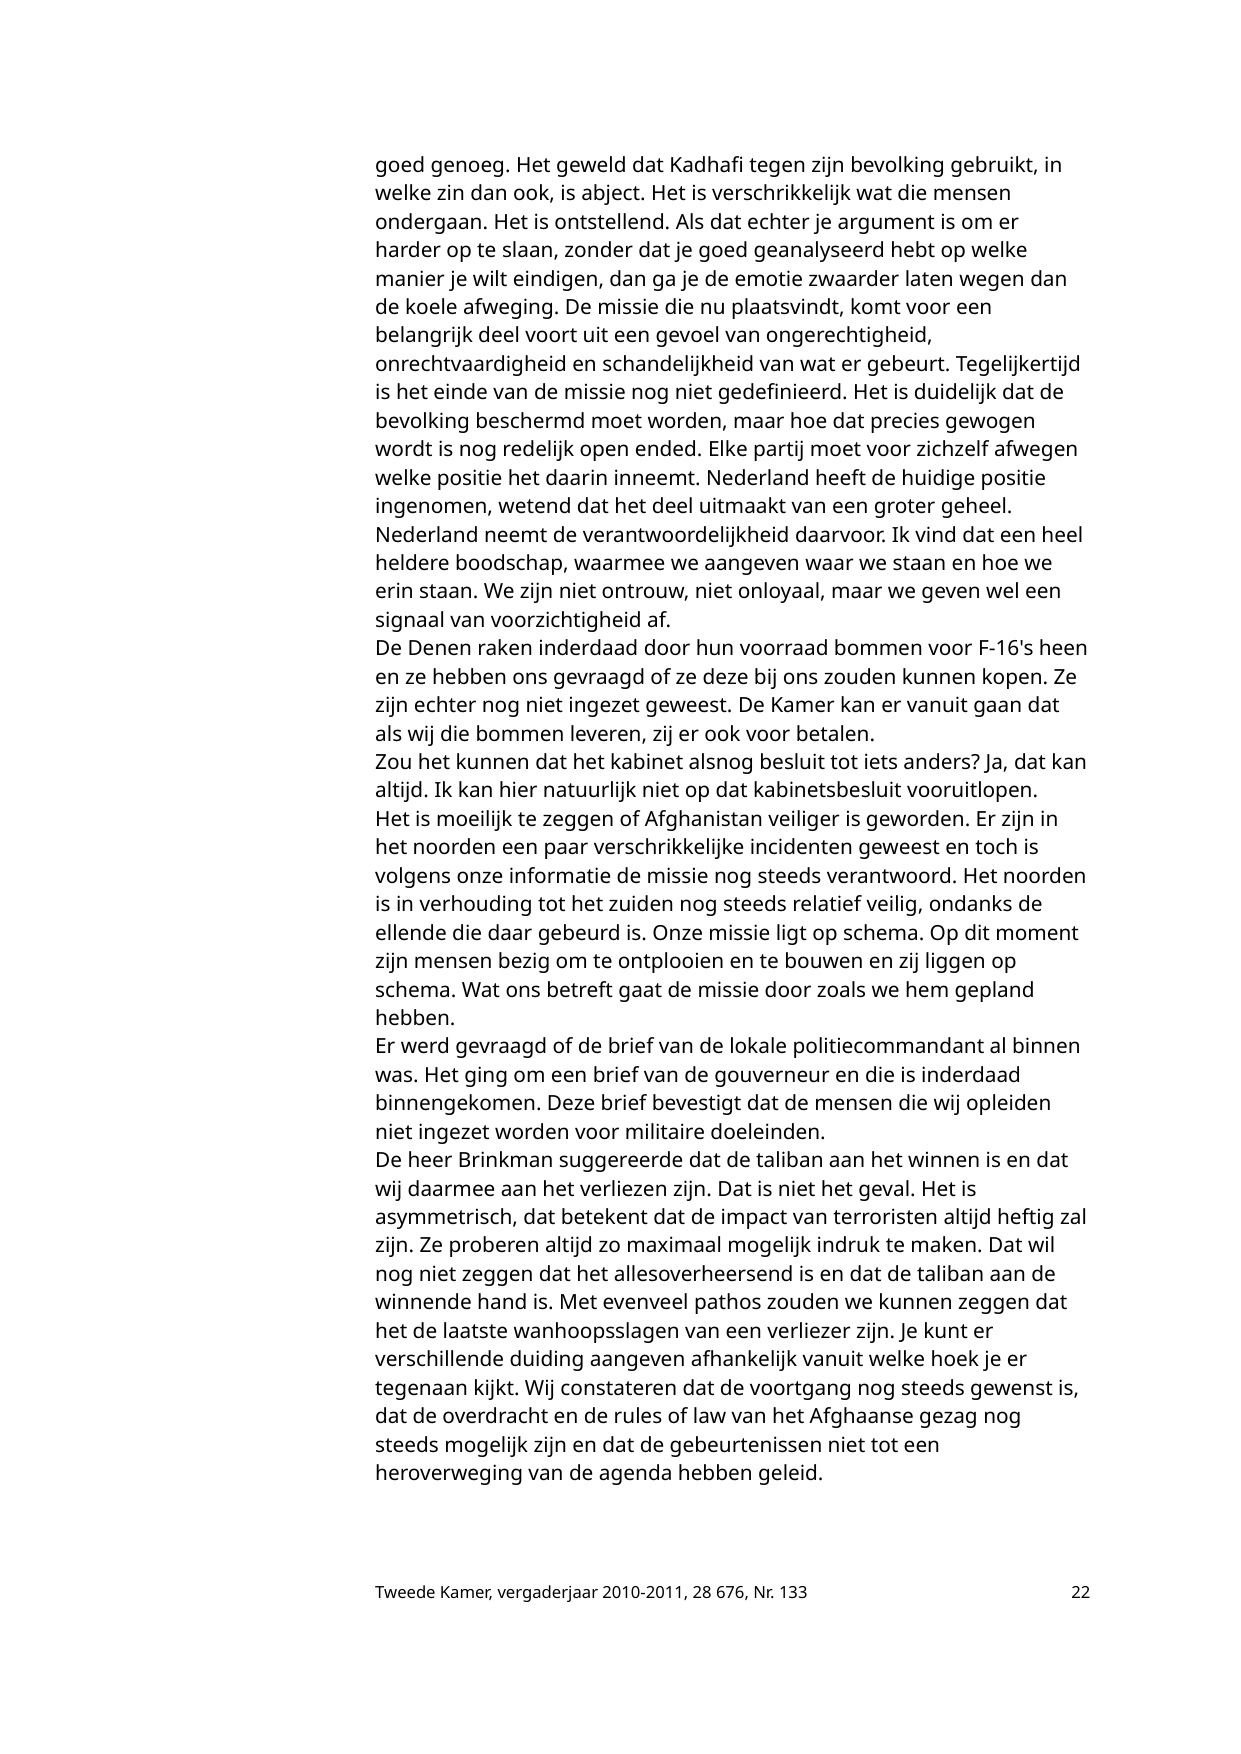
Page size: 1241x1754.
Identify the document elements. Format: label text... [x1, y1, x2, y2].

text goed genoeg. Het geweld dat Kadhafi tegen zijn bevolking gebruikt, in welke zin dan ook, is abject. Het is verschrikkelijk wat die mensen ondergaan. Het is ontstellend. Als dat echter je argument is om er harder op te slaan, zonder dat je goed geanalyseerd hebt op welke manier je wilt eindigen, dan ga je de emotie zwaarder laten wegen dan de koele afweging. De missie die nu plaatsvindt, komt voor een belangrijk deel voort uit een gevoel van ongerechtigheid, onrechtvaardigheid en schandelijkheid van wat er gebeurt. Tegelijkertijd is het einde van de missie nog niet gedefinieerd. Het is duidelijk dat de bevolking beschermd moet worden, maar hoe dat precies gewogen wordt is nog redelijk open ended. Elke partij moet voor zichzelf afwegen welke positie het daarin inneemt. Nederland heeft de huidige positie ingenomen, wetend dat het deel uitmaakt van een groter geheel. Nederland neemt de verantwoordelijkheid daarvoor. Ik vind dat een heel heldere boodschap, waarmee we aangeven waar we staan en hoe we erin staan. We zijn niet ontrouw, niet onloyaal, maar we geven wel een signaal van voorzichtigheid af. [375, 150, 1090, 633]
text De heer Brinkman suggereerde dat de taliban aan het winnen is en dat wij daarmee aan het verliezen zijn. Dat is niet het geval. Het is asymmetrisch, dat betekent dat de impact van terroristen altijd heftig zal zijn. Ze proberen altijd zo maximaal mogelijk indruk te maken. Dat wil nog niet zeggen dat het allesoverheersend is en dat de taliban aan de winnende hand is. Met evenveel pathos zouden we kunnen zeggen dat het de laatste wanhoopsslagen van een verliezer zijn. Je kunt er verschillende duiding aangeven afhankelijk vanuit welke hoek je er tegenaan kijkt. Wij constateren dat de voortgang nog steeds gewenst is, dat de overdracht en de rules of law van het Afghaanse gezag nog steeds mogelijk zijn en dat de gebeurtenissen niet tot een heroverweging van de agenda hebben geleid. [375, 1145, 1090, 1487]
text Het is moeilijk te zeggen of Afghanistan veiliger is geworden. Er zijn in het noorden een paar verschrikkelijke incidenten geweest en toch is volgens onze informatie de missie nog steeds verantwoord. Het noorden is in verhouding tot het zuiden nog steeds relatief veilig, ondanks de ellende die daar gebeurd is. Onze missie ligt op schema. Op dit moment zijn mensen bezig om te ontplooien en te bouwen en zij liggen op schema. Wat ons betreft gaat de missie door zoals we hem gepland hebben. [375, 804, 1090, 1032]
text De Denen raken inderdaad door hun voorraad bommen voor F-16's heen en ze hebben ons gevraagd of ze deze bij ons zouden kunnen kopen. Ze zijn echter nog niet ingezet geweest. De Kamer kan er vanuit gaan dat als wij die bommen leveren, zij er ook voor betalen. [375, 633, 1090, 747]
text Er werd gevraagd of de brief van de lokale politiecommandant al binnen was. Het ging om een brief van de gouverneur en die is inderdaad binnengekomen. Deze brief bevestigt dat de mensen die wij opleiden niet ingezet worden voor militaire doeleinden. [375, 1032, 1090, 1145]
text Zou het kunnen dat het kabinet alsnog besluit tot iets anders? Ja, dat kan altijd. Ik kan hier natuurlijk niet op dat kabinetsbesluit vooruitlopen. [375, 747, 1090, 804]
